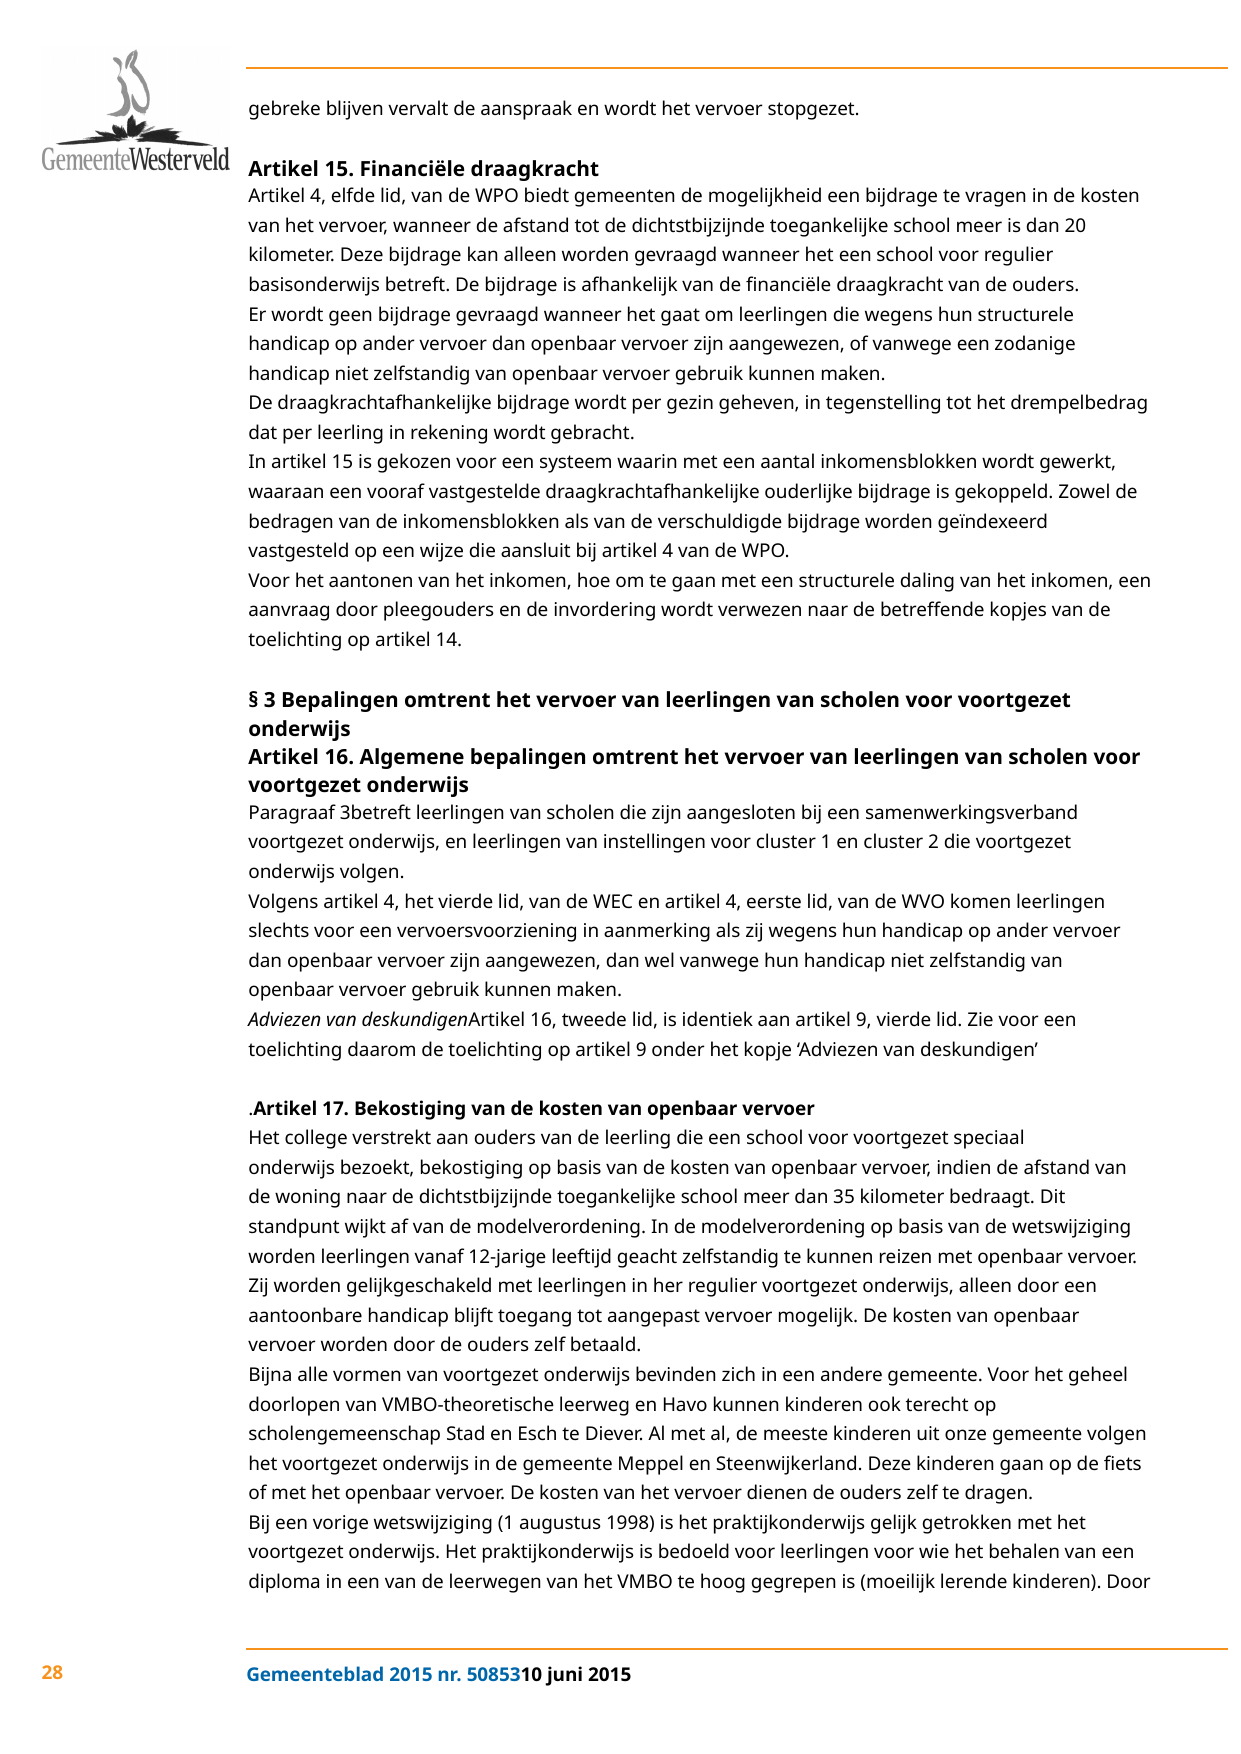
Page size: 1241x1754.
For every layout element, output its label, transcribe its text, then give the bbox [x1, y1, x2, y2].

text Er wordt geen bijdrage gevraagd wanneer het gaat om leerlingen die wegens hun structurele handicap op ander vervoer dan openbaar vervoer zijn aangewezen, of vanwege een zodanige handicap niet zelfstandig van openbaar vervoer gebruik kunnen maken. [248, 301, 1152, 386]
text onderwijs bezoekt, bekostiging op basis van de kosten van openbaar vervoer, indien de afstand van de woning naar de dichtstbijzijnde toegankelijke school meer dan 35 kilometer bedraagt. Dit standpunt wijkt af van de modelverordening. In de modelverordening op basis van de wetswijziging worden leerlingen vanaf 12-jarige leeftijd geacht zelfstandig te kunnen reizen met openbaar vervoer. Zij worden gelijkgeschakeld met leerlingen in her regulier voortgezet onderwijs, alleen door een aantoonbare handicap blijft toegang tot aangepast vervoer mogelijk. De kosten van openbaar vervoer worden door de ouders zelf betaald. [248, 1154, 1152, 1357]
text Adviezen van deskundigenArtikel 16, tweede lid, is identiek aan artikel 9, vierde lid. Zie voor een toelichting daarom de toelichting op artikel 9 onder het kopje ‘Adviezen van deskundigen’ [248, 1006, 1152, 1061]
text Paragraaf 3betreft leerlingen van scholen die zijn aangesloten bij een samenwerkingsverband voortgezet onderwijs, en leerlingen van instellingen voor cluster 1 en cluster 2 die voortgezet onderwijs volgen. [248, 799, 1152, 884]
text Volgens artikel 4, het vierde lid, van de WEC en artikel 4, eerste lid, van de WVO komen leerlingen slechts voor een vervoersvoorziening in aanmerking als zij wegens hun handicap op ander vervoer dan openbaar vervoer zijn aangewezen, dan wel vanwege hun handicap niet zelfstandig van openbaar vervoer gebruik kunnen maken. [248, 888, 1152, 1002]
text Artikel 4, elfde lid, van de WPO biedt gemeenten de mogelijkheid een bijdrage te vragen in de kosten van het vervoer, wanneer de afstand tot de dichtstbijzijnde toegankelijke school meer is dan 20 kilometer. Deze bijdrage kan alleen worden gevraagd wanneer het een school voor regulier basisonderwijs betreft. De bijdrage is afhankelijk van de financiële draagkracht van de ouders. [248, 182, 1152, 297]
text § 3 Bepalingen omtrent het vervoer van leerlingen van scholen voor voortgezet onderwijs [248, 685, 1152, 742]
text Het college verstrekt aan ouders van de leerling die een school voor voortgezet speciaal [248, 1124, 1152, 1150]
text Bij een vorige wetswijziging (1 augustus 1998) is het praktijkonderwijs gelijk getrokken met het voortgezet onderwijs. Het praktijkonderwijs is bedoeld voor leerlingen voor wie het behalen van een diploma in een van de leerwegen van het VMBO te hoog gegrepen is (moeilijk lerende kinderen). Door [248, 1509, 1152, 1594]
text Artikel 16. Algemene bepalingen omtrent het vervoer van leerlingen van scholen voor voortgezet onderwijs [248, 742, 1152, 799]
text Bijna alle vormen van voortgezet onderwijs bevinden zich in een andere gemeente. Voor het geheel doorlopen van VMBO-theoretische leerweg en Havo kunnen kinderen ook terecht op scholengemeenschap Stad en Esch te Diever. Al met al, de meeste kinderen uit onze gemeente volgen het voortgezet onderwijs in de gemeente Meppel en Steenwijkerland. Deze kinderen gaan op de fiets of met het openbaar vervoer. De kosten van het vervoer dienen de ouders zelf te dragen. [248, 1361, 1152, 1505]
text Voor het aantonen van het inkomen, hoe om te gaan met een structurele daling van het inkomen, een aanvraag door pleegouders en de invordering wordt verwezen naar de betreffende kopjes van de toelichting op artikel 14. [248, 567, 1152, 652]
text gebreke blijven vervalt de aanspraak en wordt het vervoer stopgezet. [248, 95, 1152, 121]
text In artikel 15 is gekozen voor een systeem waarin met een aantal inkomensblokken wordt gewerkt, waaraan een vooraf vastgestelde draagkrachtafhankelijke ouderlijke bijdrage is gekoppeld. Zowel de bedragen van de inkomensblokken als van de verschuldigde bijdrage worden geïndexeerd vastgesteld op een wijze die aansluit bij artikel 4 van de WPO. [248, 449, 1152, 563]
text De draagkrachtafhankelijke bijdrage wordt per gezin geheven, in tegenstelling tot het drempelbedrag dat per leerling in rekening wordt gebracht. [248, 389, 1152, 445]
picture [41, 47, 231, 172]
text Artikel 15. Financiële draagkracht [248, 154, 1152, 182]
text .Artikel 17. Bekostiging van de kosten van openbaar vervoer [248, 1095, 1152, 1121]
